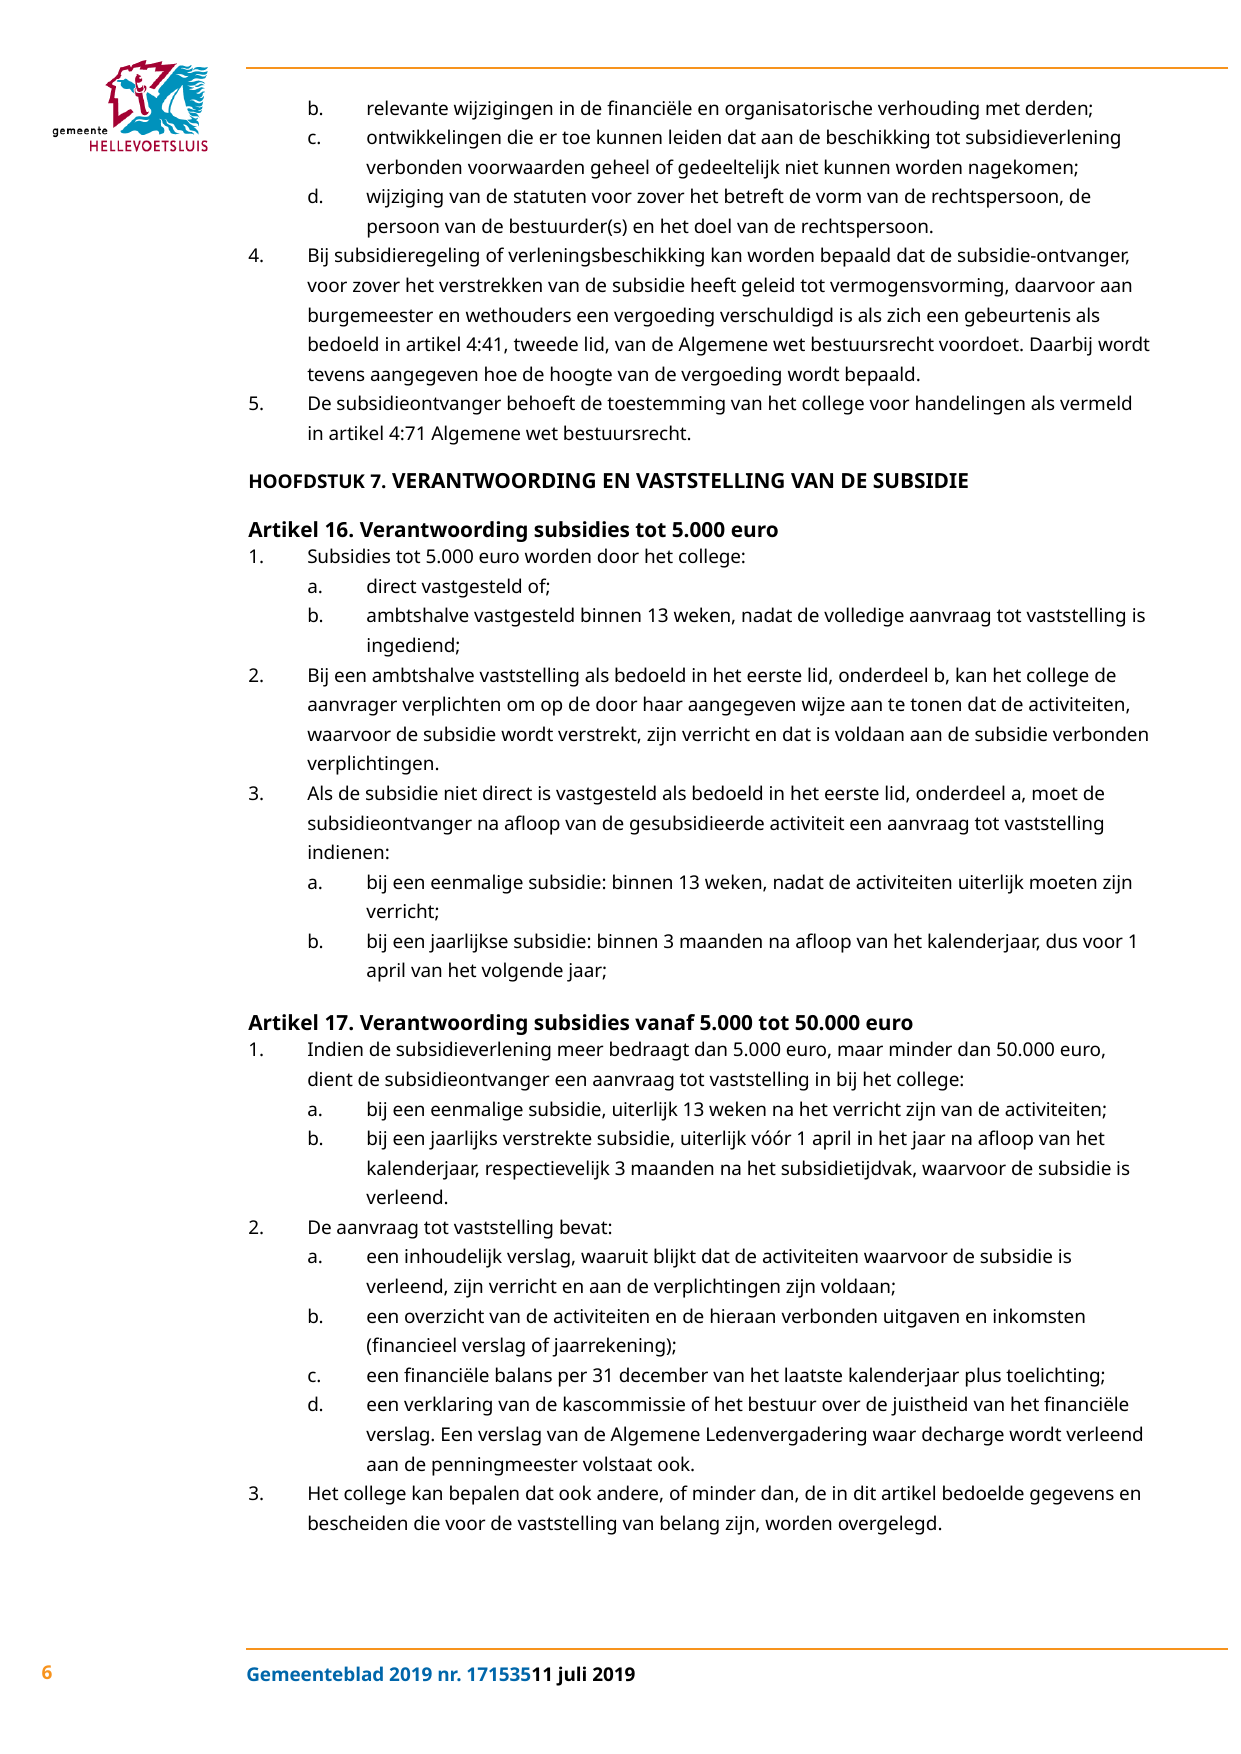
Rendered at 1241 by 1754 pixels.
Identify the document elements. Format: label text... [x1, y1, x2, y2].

text Artikel 17. Verantwoording subsidies vanaf 5.000 tot 50.000 euro [248, 1008, 1152, 1037]
list De aanvraag tot vaststelling bevat: [248, 1214, 1152, 1240]
list direct vastgesteld of; [307, 573, 1152, 599]
list De subsidieontvanger behoeft de toestemming van het college voor handelingen als vermeld in artikel 4:71 Algemene wet bestuursrecht. [248, 391, 1152, 446]
list Als de subsidie niet direct is vastgesteld als bedoeld in het eerste lid, onderdeel a, moet de subsidieontvanger na afloop van de gesubsidieerde activiteit een aanvraag tot vaststelling indienen: [248, 780, 1152, 865]
list Bij subsidieregeling of verleningsbeschikking kan worden bepaald dat de subsidie-ontvanger, voor zover het verstrekken van de subsidie heeft geleid tot vermogensvorming, daarvoor aan burgemeester en wethouders een vergoeding verschuldigd is als zich een gebeurtenis als bedoeld in artikel 4:41, tweede lid, van de Algemene wet bestuursrecht voordoet. Daarbij wordt tevens aangegeven hoe de hoogte van de vergoeding wordt bepaald. [248, 243, 1152, 387]
list ontwikkelingen die er toe kunnen leiden dat aan de beschikking tot subsidieverlening verbonden voorwaarden geheel of gedeeltelijk niet kunnen worden nagekomen; [307, 124, 1152, 180]
text HOOFDSTUK 7. VERANTWOORDING EN VASTSTELLING VAN DE SUBSIDIE [248, 466, 1152, 494]
list relevante wijzigingen in de financiële en organisatorische verhouding met derden; [307, 95, 1152, 121]
list wijziging van de statuten voor zover het betreft de vorm van de rechtspersoon, de persoon van de bestuurder(s) en het doel van de rechtspersoon. [307, 183, 1152, 239]
list een inhoudelijk verslag, waaruit blijkt dat de activiteiten waarvoor de subsidie is verleend, zijn verricht en aan de verplichtingen zijn voldaan; [307, 1244, 1152, 1299]
list bij een eenmalige subsidie: binnen 13 weken, nadat de activiteiten uiterlijk moeten zijn verricht; [307, 869, 1152, 924]
list bij een jaarlijks verstrekte subsidie, uiterlijk vóór 1 april in het jaar na afloop van het kalenderjaar, respectievelijk 3 maanden na het subsidietijdvak, waarvoor de subsidie is verleend. [307, 1125, 1152, 1210]
list Indien de subsidieverlening meer bedraagt dan 5.000 euro, maar minder dan 50.000 euro, dient de subsidieontvanger een aanvraag tot vaststelling in bij het college: [248, 1037, 1152, 1092]
list Subsidies tot 5.000 euro worden door het college: [248, 543, 1152, 569]
list Het college kan bepalen dat ook andere, of minder dan, de in dit artikel bedoelde gegevens en bescheiden die voor de vaststelling van belang zijn, worden overgelegd. [248, 1480, 1152, 1536]
list Bij een ambtshalve vaststelling als bedoeld in het eerste lid, onderdeel b, kan het college de aanvrager verplichten om op de door haar aangegeven wijze aan te tonen dat de activiteiten, waarvoor de subsidie wordt verstrekt, zijn verricht en dat is voldaan aan de subsidie verbonden verplichtingen. [248, 662, 1152, 776]
list bij een eenmalige subsidie, uiterlijk 13 weken na het verricht zijn van de activiteiten; [307, 1096, 1152, 1121]
list ambtshalve vastgesteld binnen 13 weken, nadat de volledige aanvraag tot vaststelling is ingediend; [307, 603, 1152, 658]
list een overzicht van de activiteiten en de hieraan verbonden uitgaven en inkomsten (financieel verslag of jaarrekening); [307, 1303, 1152, 1358]
list bij een jaarlijkse subsidie: binnen 3 maanden na afloop van het kalenderjaar, dus voor 1 april van het volgende jaar; [307, 928, 1152, 983]
list een financiële balans per 31 december van het laatste kalenderjaar plus toelichting; [307, 1362, 1152, 1388]
text Artikel 16. Verantwoording subsidies tot 5.000 euro [248, 515, 1152, 543]
picture [41, 47, 231, 172]
list een verklaring van de kascommissie of het bestuur over de juistheid van het financiële verslag. Een verslag van de Algemene Ledenvergadering waar decharge wordt verleend aan de penningmeester volstaat ook. [307, 1392, 1152, 1476]
